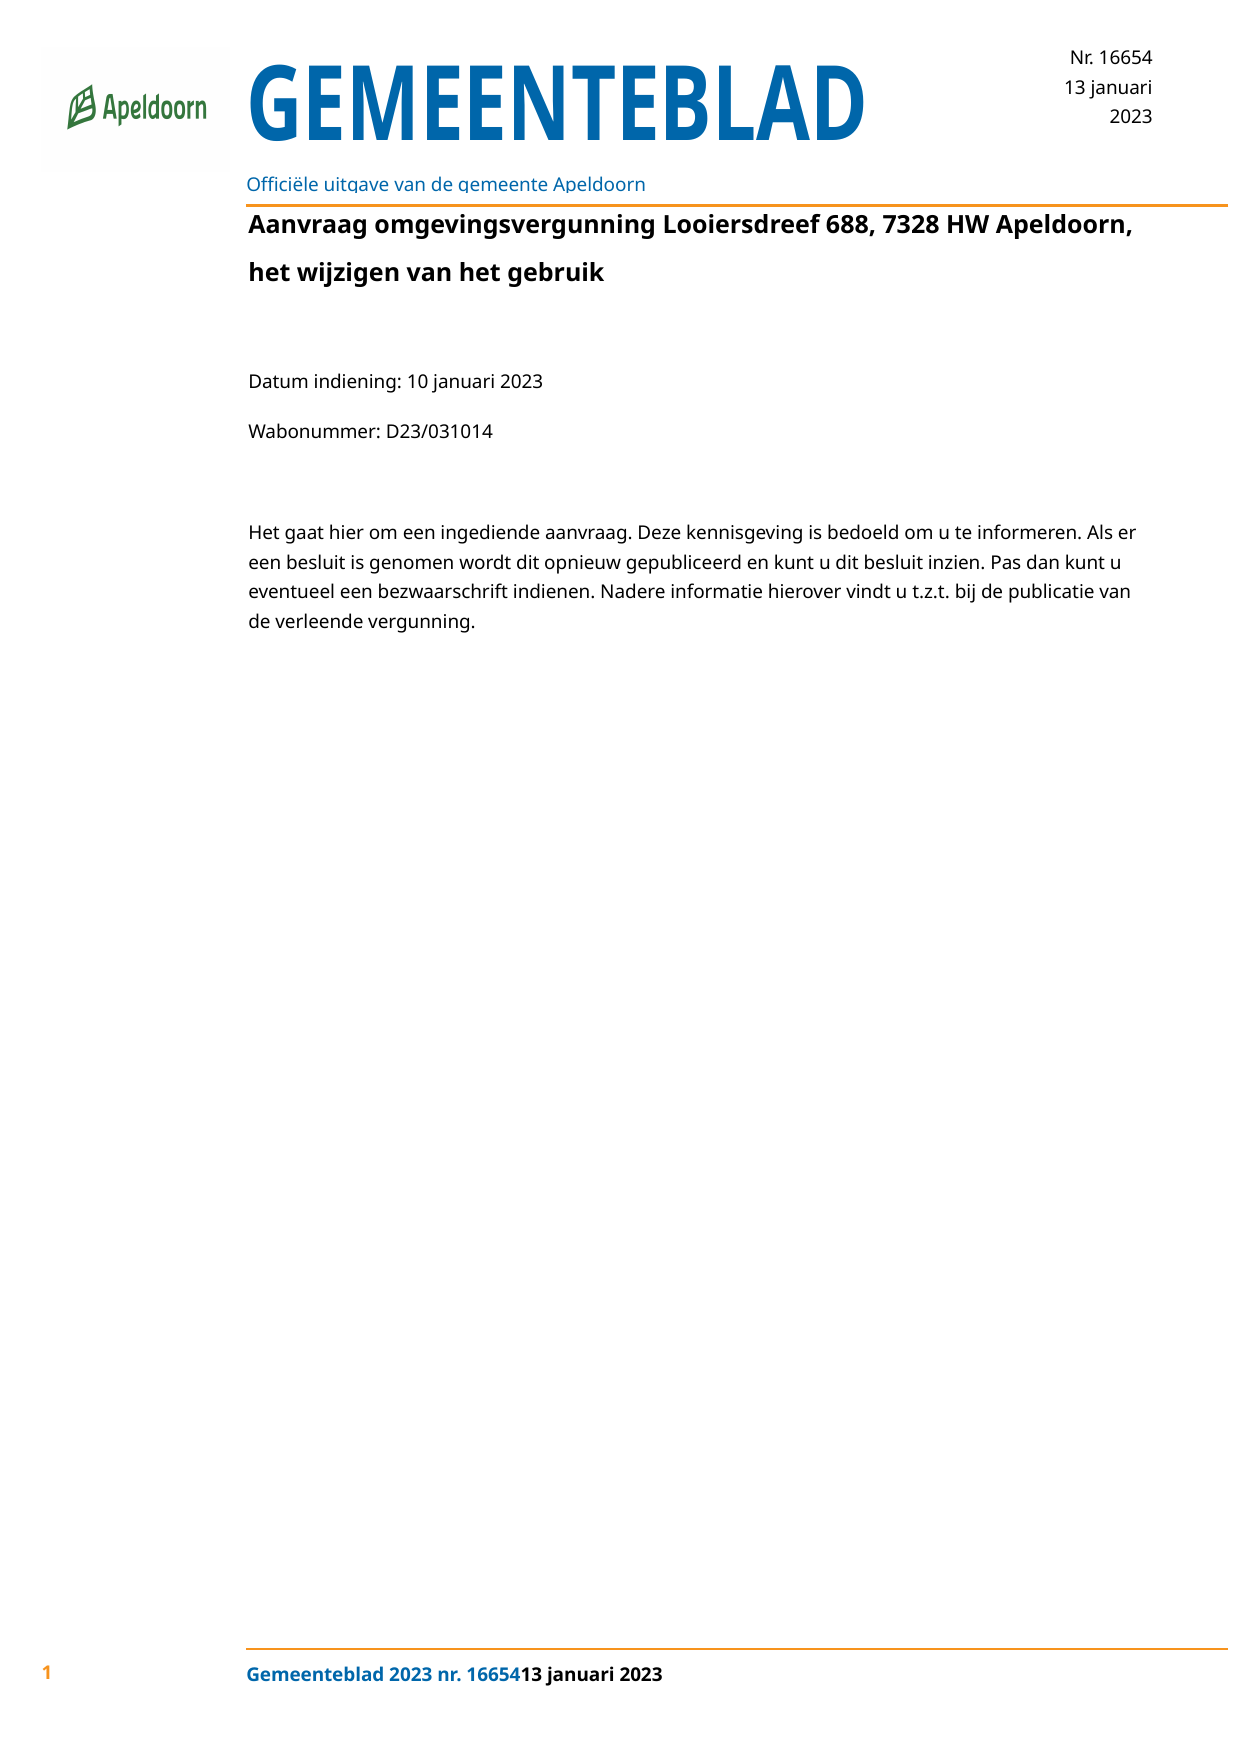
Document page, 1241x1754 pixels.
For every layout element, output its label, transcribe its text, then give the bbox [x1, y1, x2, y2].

text Aanvraag omgevingsvergunning Looiersdreef 688, 7328 HW Apeldoorn, het wijzigen van het gebruik [248, 207, 1152, 288]
text Wabonummer: D23/031014 [248, 419, 1152, 444]
text Het gaat hier om een ingediende aanvraag. Deze kennisgeving is bedoeld om u te informeren. Als er een besluit is genomen wordt dit opnieuw gepubliceerd en kunt u dit besluit inzien. Pas dan kunt u eventueel een bezwaarschrift indienen. Nadere informatie hierover vindt u t.z.t. bij de publicatie van de verleende vergunning. [248, 519, 1152, 634]
picture [41, 47, 231, 172]
text Datum indiening: 10 januari 2023 [248, 368, 1152, 394]
